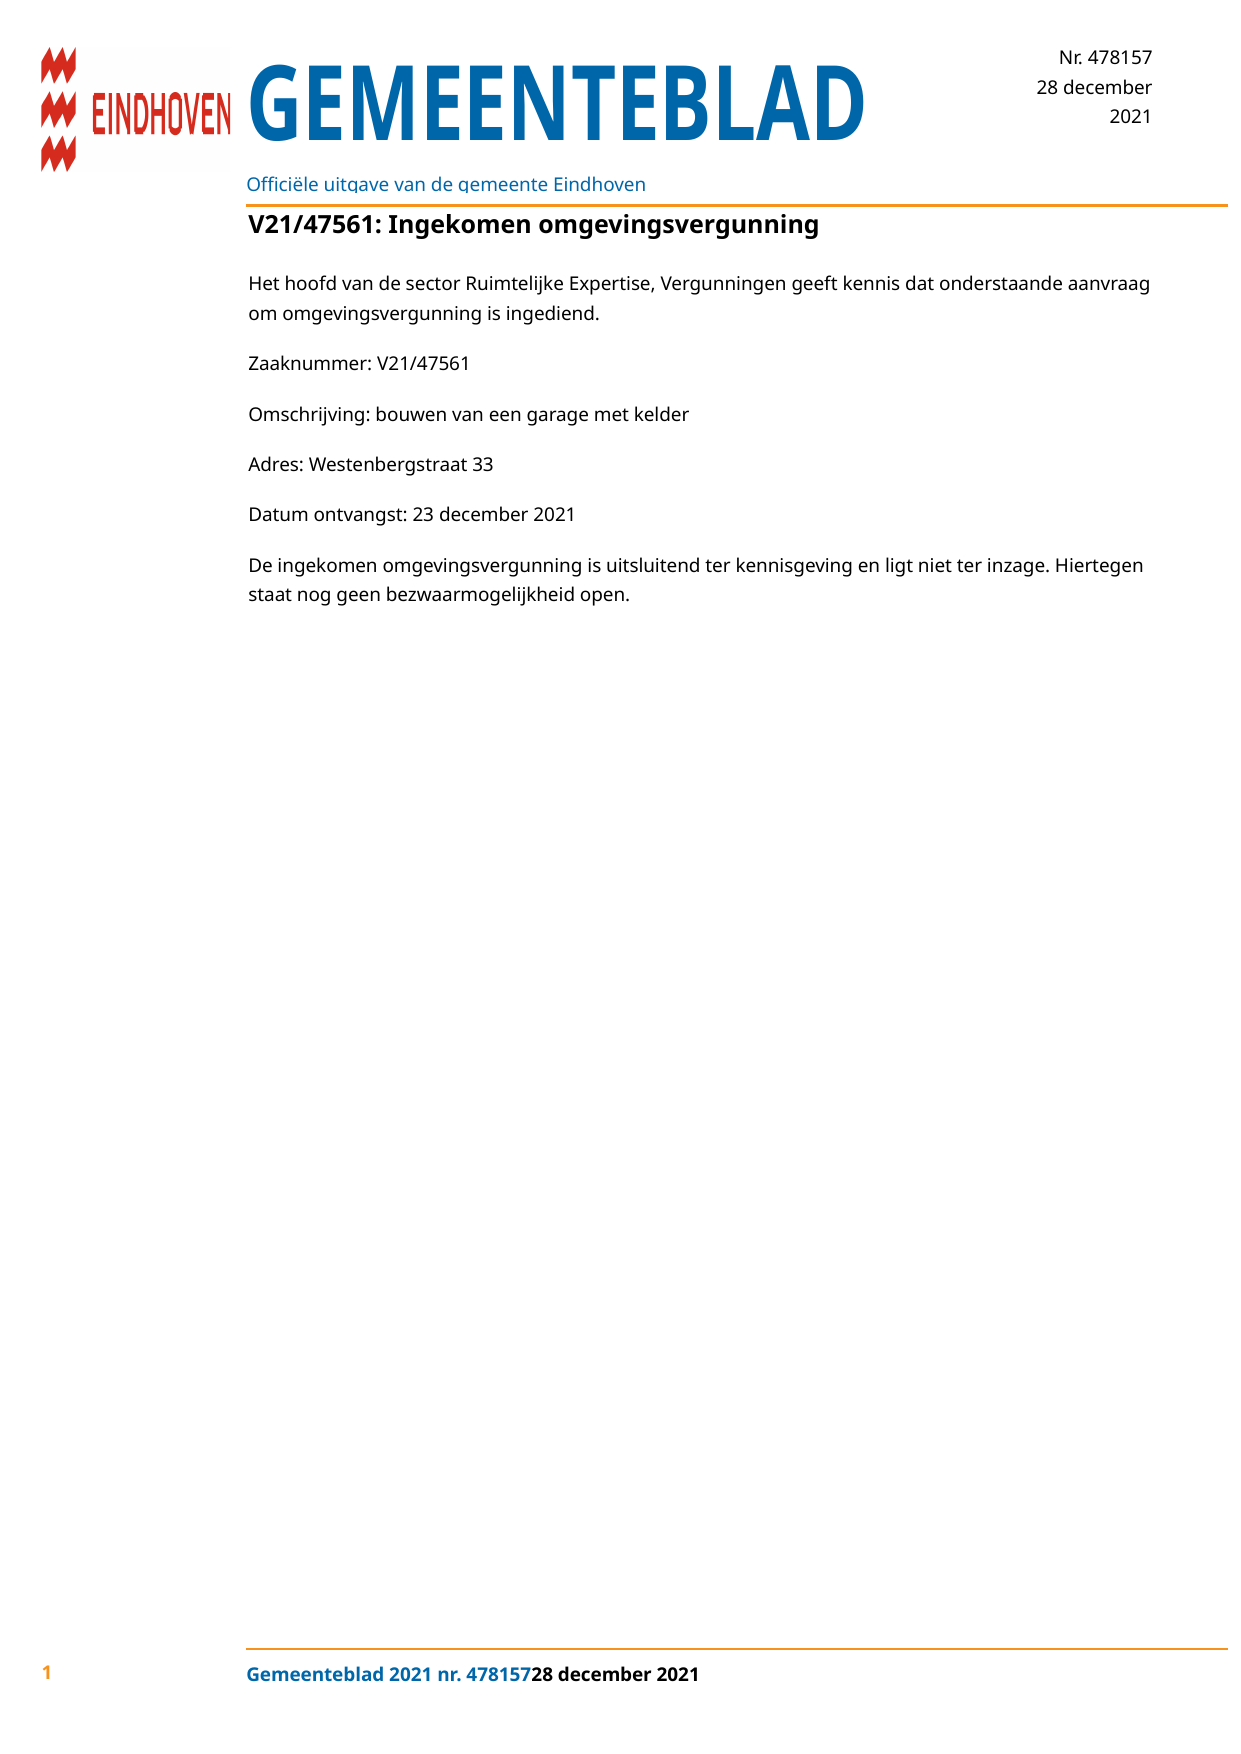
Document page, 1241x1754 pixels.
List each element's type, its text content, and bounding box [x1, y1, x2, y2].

text Zaaknummer: V21/47561 [248, 350, 1152, 376]
text Omschrijving: bouwen van een garage met kelder [248, 401, 1152, 426]
text De ingekomen omgevingsvergunning is uitsluitend ter kennisgeving en ligt niet ter inzage. Hiertegen staat nog geen bezwaarmogelijkheid open. [248, 552, 1152, 607]
text Datum ontvangst: 23 december 2021 [248, 502, 1152, 527]
text Het hoofd van de sector Ruimtelijke Expertise, Vergunningen geeft kennis dat onderstaande aanvraag om omgevingsvergunning is ingediend. [248, 270, 1152, 326]
text V21/47561: Ingekomen omgevingsvergunning [248, 207, 1152, 241]
picture [41, 47, 231, 172]
text Adres: Westenbergstraat 33 [248, 451, 1152, 477]
